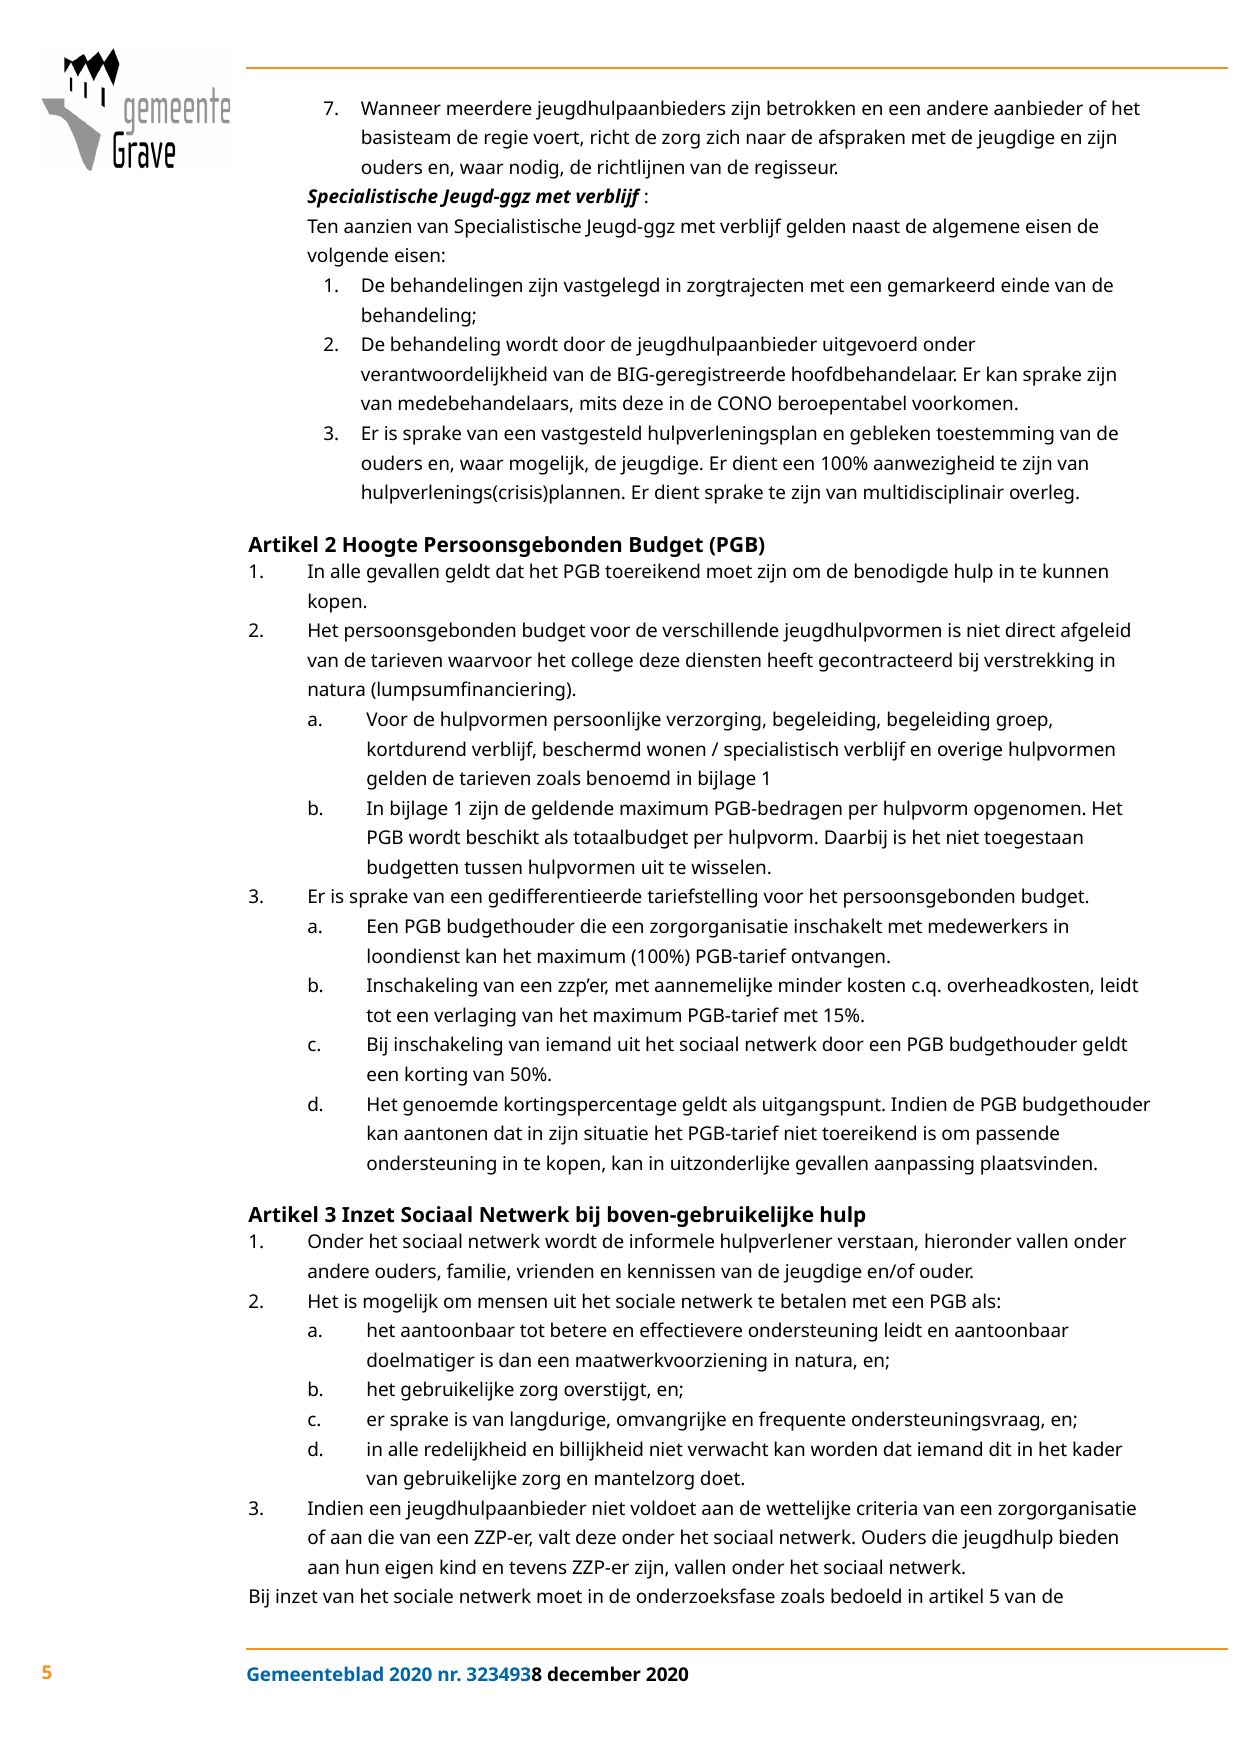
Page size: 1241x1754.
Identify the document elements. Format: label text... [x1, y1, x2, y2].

picture [41, 47, 231, 172]
list In alle gevallen geldt dat het PGB toereikend moet zijn om de benodigde hulp in te kunnen kopen. [248, 558, 1152, 613]
list De behandeling wordt door de jeugdhulpaanbieder uitgevoerd onder verantwoordelijkheid van de BIG-geregistreerde hoofdbehandelaar. Er kan sprake zijn van medebehandelaars, mits deze in de CONO beroepentabel voorkomen. [323, 331, 1152, 416]
list In bijlage 1 zijn de geldende maximum PGB-bedragen per hulpvorm opgenomen. Het PGB wordt beschikt als totaalbudget per hulpvorm. Daarbij is het niet toegestaan budgetten tussen hulpvormen uit te wisselen. [307, 795, 1152, 880]
text Artikel 3 Inzet Sociaal Netwerk bij boven-gebruikelijke hulp [248, 1200, 1152, 1229]
list Er is sprake van een gedifferentieerde tariefstelling voor het persoonsgebonden budget. [248, 884, 1152, 909]
list Wanneer meerdere jeugdhulpaanbieders zijn betrokken en een andere aanbieder of het basisteam de regie voert, richt de zorg zich naar de afspraken met de jeugdige en zijn ouders en, waar nodig, de richtlijnen van de regisseur. [323, 95, 1152, 180]
list Indien een jeugdhulpaanbieder niet voldoet aan de wettelijke criteria van een zorgorganisatie of aan die van een ZZP-er, valt deze onder het sociaal netwerk. Ouders die jeugdhulp bieden aan hun eigen kind en tevens ZZP-er zijn, vallen onder het sociaal netwerk. [248, 1495, 1152, 1580]
list Het is mogelijk om mensen uit het sociale netwerk te betalen met een PGB als: [248, 1288, 1152, 1314]
list Het genoemde kortingspercentage geldt als uitgangspunt. Indien de PGB budgethouder kan aantonen dat in zijn situatie het PGB-tarief niet toereikend is om passende ondersteuning in te kopen, kan in uitzonderlijke gevallen aanpassing plaatsvinden. [307, 1091, 1152, 1176]
list Er is sprake van een vastgesteld hulpverleningsplan en gebleken toestemming van de ouders en, waar mogelijk, de jeugdige. Er dient een 100% aanwezigheid te zijn van hulpverlenings(crisis)plannen. Er dient sprake te zijn van multidisciplinair overleg. [323, 420, 1152, 505]
list Het persoonsgebonden budget voor de verschillende jeugdhulpvormen is niet direct afgeleid van de tarieven waarvoor het college deze diensten heeft gecontracteerd bij verstrekking in natura (lumpsumfinanciering). [248, 617, 1152, 702]
list het gebruikelijke zorg overstijgt, en; [307, 1377, 1152, 1402]
list er sprake is van langdurige, omvangrijke en frequente ondersteuningsvraag, en; [307, 1406, 1152, 1432]
list Specialistische Jeugd-ggz met verblijf : [248, 183, 1152, 209]
list het aantoonbaar tot betere en effectievere ondersteuning leidt en aantoonbaar doelmatiger is dan een maatwerkvoorziening in natura, en; [307, 1317, 1152, 1373]
text Bij inzet van het sociale netwerk moet in de onderzoeksfase zoals bedoeld in artikel 5 van de [248, 1584, 1152, 1609]
list Inschakeling van een zzp’er, met aannemelijke minder kosten c.q. overheadkosten, leidt tot een verlaging van het maximum PGB-tarief met 15%. [307, 972, 1152, 1028]
list Onder het sociaal netwerk wordt de informele hulpverlener verstaan, hieronder vallen onder andere ouders, familie, vrienden en kennissen van de jeugdige en/of ouder. [248, 1229, 1152, 1284]
list Ten aanzien van Specialistische Jeugd-ggz met verblijf gelden naast de algemene eisen de volgende eisen: [248, 213, 1152, 268]
list Een PGB budgethouder die een zorgorganisatie inschakelt met medewerkers in loondienst kan het maximum (100%) PGB-tarief ontvangen. [307, 913, 1152, 968]
list Voor de hulpvormen persoonlijke verzorging, begeleiding, begeleiding groep, kortdurend verblijf, beschermd wonen / specialistisch verblijf en overige hulpvormen gelden de tarieven zoals benoemd in bijlage 1 [307, 706, 1152, 791]
list Bij inschakeling van iemand uit het sociaal netwerk door een PGB budgethouder geldt een korting van 50%. [307, 1032, 1152, 1087]
text Artikel 2 Hoogte Persoonsgebonden Budget (PGB) [248, 530, 1152, 558]
list De behandelingen zijn vastgelegd in zorgtrajecten met een gemarkeerd einde van de behandeling; [323, 272, 1152, 328]
list in alle redelijkheid en billijkheid niet verwacht kan worden dat iemand dit in het kader van gebruikelijke zorg en mantelzorg doet. [307, 1436, 1152, 1491]
